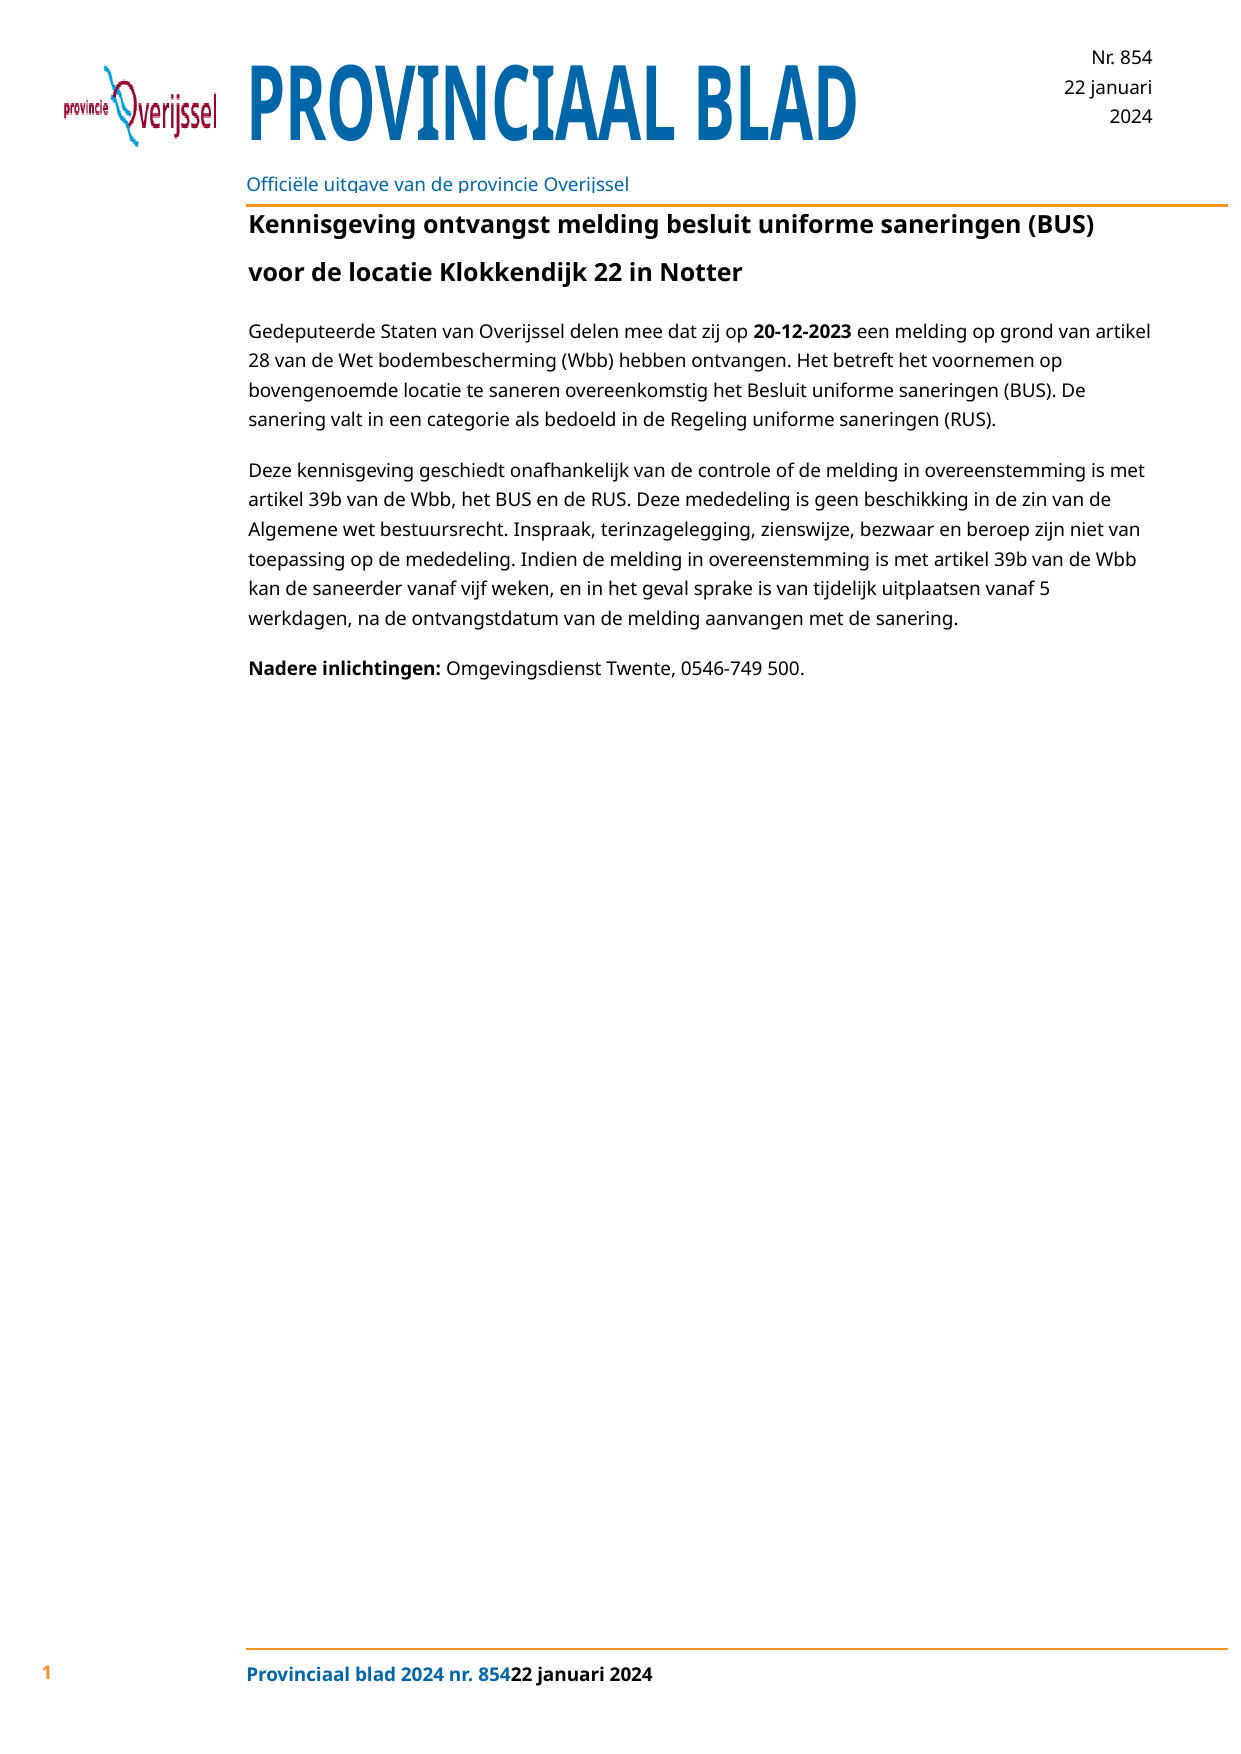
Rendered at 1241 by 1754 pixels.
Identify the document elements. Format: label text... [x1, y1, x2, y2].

text Kennisgeving ontvangst melding besluit uniforme saneringen (BUS) voor de locatie Klokkendijk 22 in Notter [248, 207, 1152, 288]
text Gedeputeerde Staten van Overijssel delen mee dat zij op 20-12-2023 een melding op grond van artikel 28 van de Wet bodembescherming (Wbb) hebben ontvangen. Het betreft het voornemen op bovengenoemde locatie te saneren overeenkomstig het Besluit uniforme saneringen (BUS). De sanering valt in een categorie als bedoeld in de Regeling uniforme saneringen (RUS). [248, 318, 1152, 432]
text Nadere inlichtingen: Omgevingsdienst Twente, 0546-749 500. [248, 655, 1152, 681]
picture [41, 47, 231, 172]
text Deze kennisgeving geschiedt onafhankelijk van de controle of de melding in overeenstemming is met artikel 39b van de Wbb, het BUS en de RUS. Deze mededeling is geen beschikking in de zin van de Algemene wet bestuursrecht. Inspraak, terinzagelegging, zienswijze, bezwaar en beroep zijn niet van toepassing op de mededeling. Indien de melding in overeenstemming is met artikel 39b van de Wbb kan de saneerder vanaf vijf weken, en in het geval sprake is van tijdelijk uitplaatsen vanaf 5 werkdagen, na de ontvangstdatum van de melding aanvangen met de sanering. [248, 457, 1152, 631]
